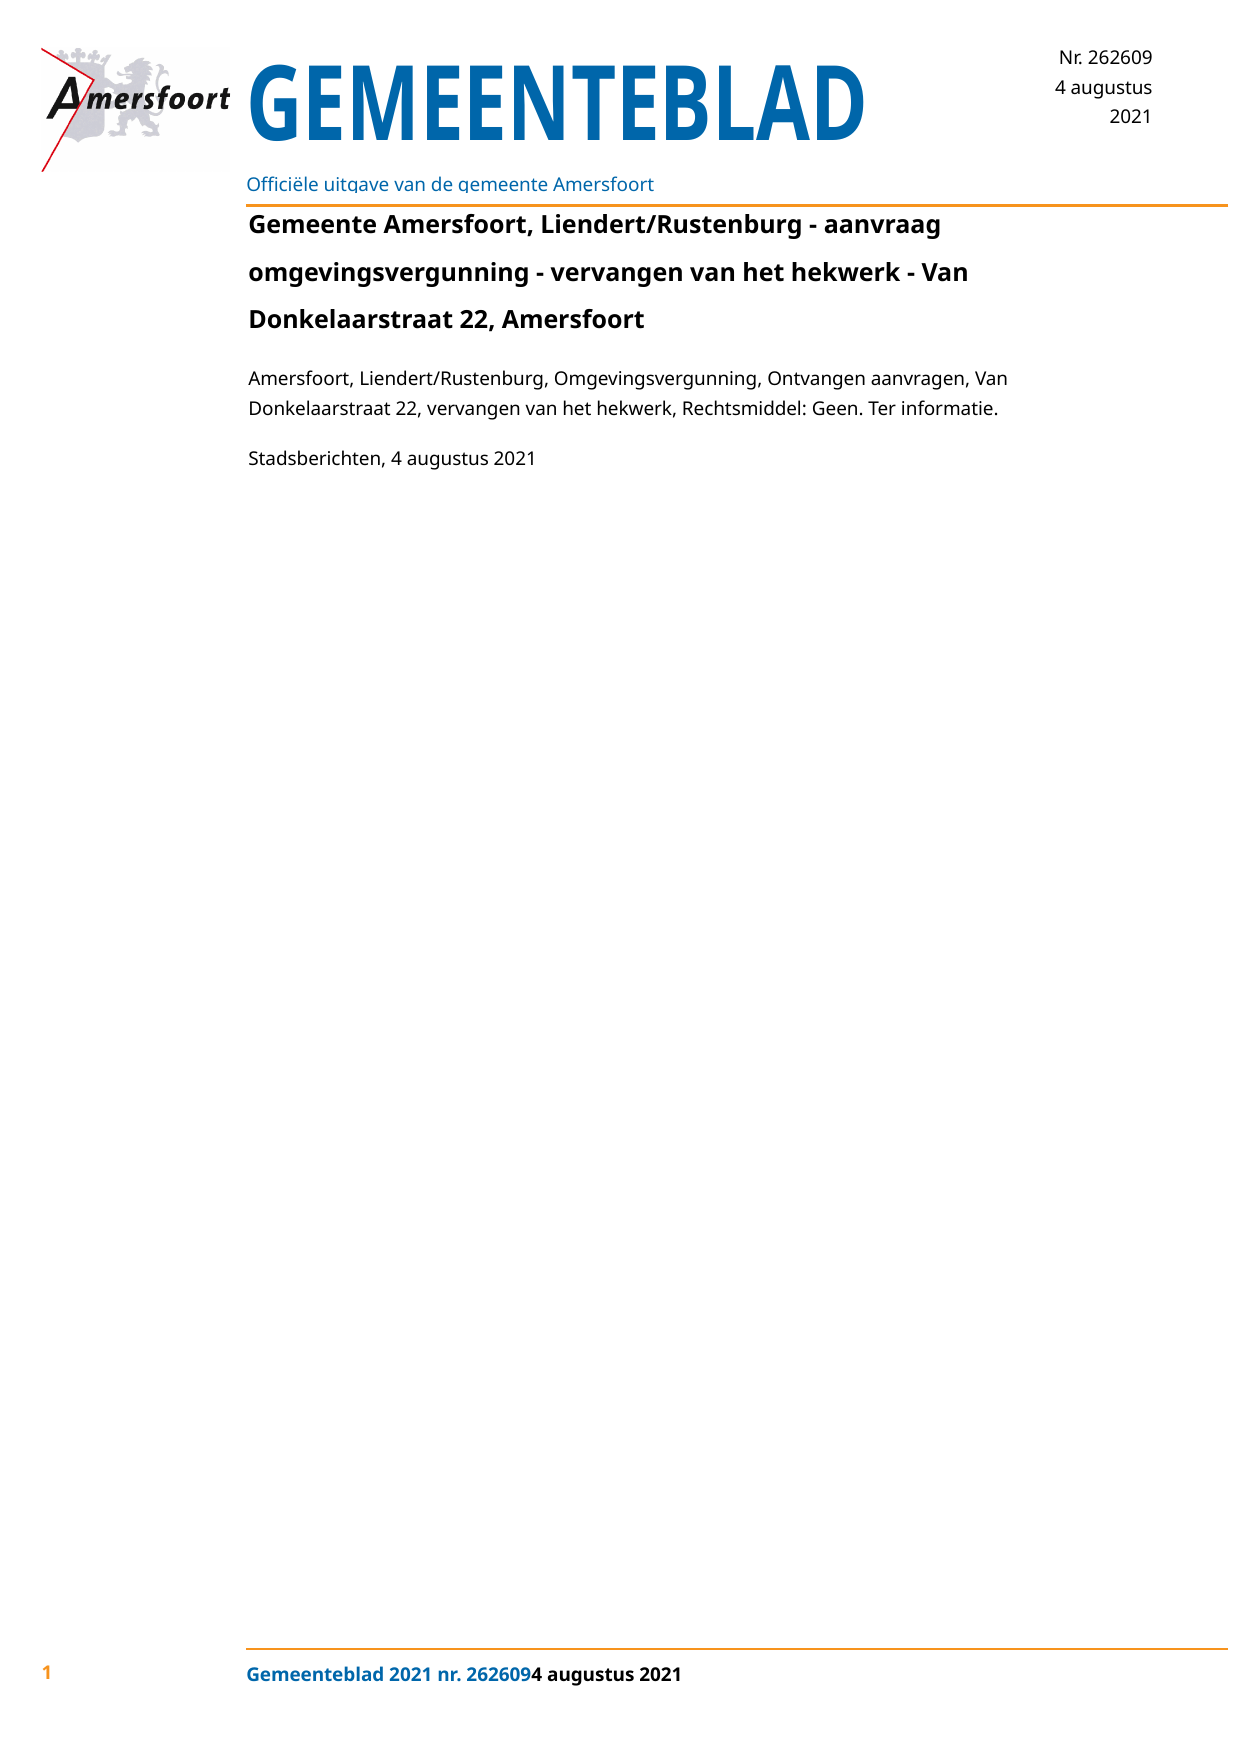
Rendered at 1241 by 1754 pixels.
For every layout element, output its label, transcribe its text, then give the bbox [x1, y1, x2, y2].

text Stadsberichten, 4 augustus 2021 [248, 446, 1152, 471]
picture [41, 47, 231, 172]
text Gemeente Amersfoort, Liendert/Rustenburg - aanvraag omgevingsvergunning - vervangen van het hekwerk - Van Donkelaarstraat 22, Amersfoort [248, 207, 1152, 336]
text Amersfoort, Liendert/Rustenburg, Omgevingsvergunning, Ontvangen aanvragen, Van Donkelaarstraat 22, vervangen van het hekwerk, Rechtsmiddel: Geen. Ter informatie. [248, 366, 1152, 421]
